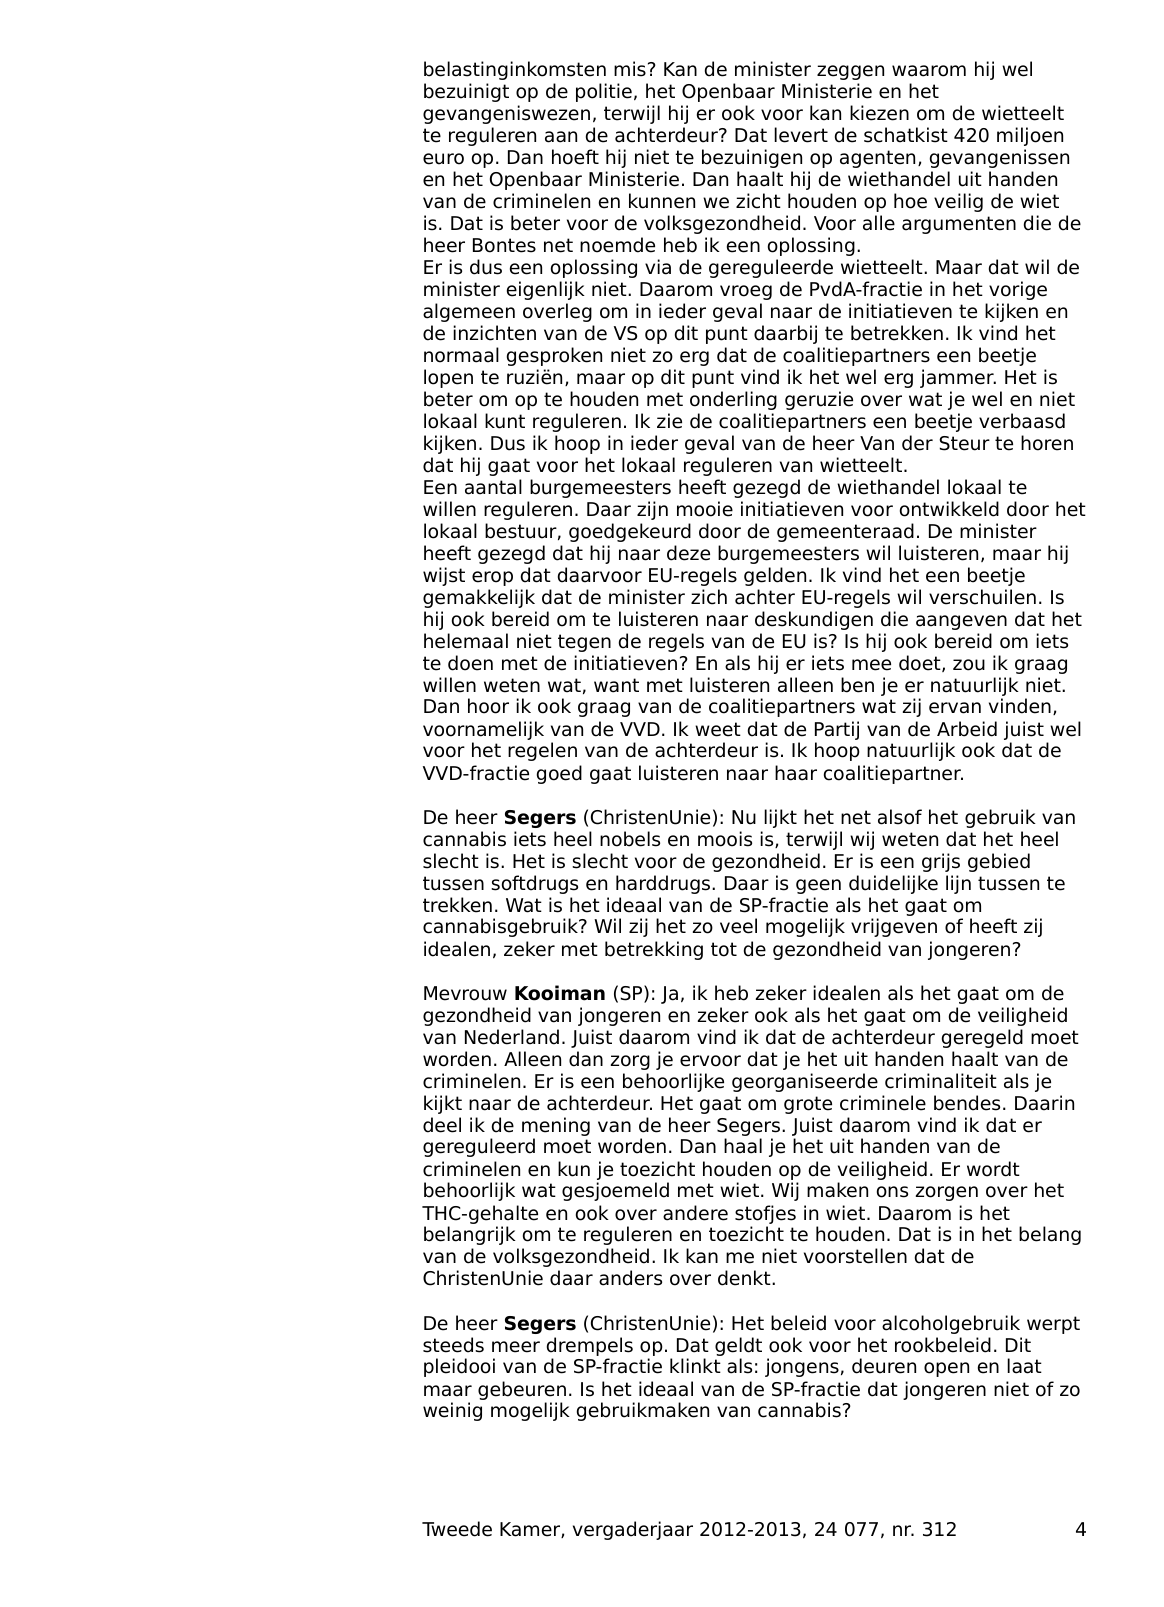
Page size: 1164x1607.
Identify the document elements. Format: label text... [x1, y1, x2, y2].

text belastinginkomsten mis? Kan de minister zeggen waarom hij wel bezuinigt op de politie, het Openbaar Ministerie en het gevangeniswezen, terwijl hij er ook voor kan kiezen om de wietteelt te reguleren aan de achterdeur? Dat levert de schatkist 420 miljoen euro op. Dan hoeft hij niet te bezuinigen op agenten, gevangenissen en het Openbaar Ministerie. Dan haalt hij de wiethandel uit handen van de criminelen en kunnen we zicht houden op hoe veilig de wiet is. Dat is beter voor de volksgezondheid. Voor alle argumenten die de heer Bontes net noemde heb ik een oplossing. [422, 59, 1087, 257]
text De heer Segers (ChristenUnie): Het beleid voor alcoholgebruik werpt steeds meer drempels op. Dat geldt ook voor het rookbeleid. Dit pleidooi van de SP-fractie klinkt als: jongens, deuren open en laat maar gebeuren. Is het ideaal van de SP-fractie dat jongeren niet of zo weinig mogelijk gebruikmaken van cannabis? [422, 1312, 1087, 1422]
text Er is dus een oplossing via de gereguleerde wietteelt. Maar dat wil de minister eigenlijk niet. Daarom vroeg de PvdA-fractie in het vorige algemeen overleg om in ieder geval naar de initiatieven te kijken en de inzichten van de VS op dit punt daarbij te betrekken. Ik vind het normaal gesproken niet zo erg dat de coalitiepartners een beetje lopen te ruziën, maar op dit punt vind ik het wel erg jammer. Het is beter om op te houden met onderling geruzie over wat je wel en niet lokaal kunt reguleren. Ik zie de coalitiepartners een beetje verbaasd kijken. Dus ik hoop in ieder geval van de heer Van der Steur te horen dat hij gaat voor het lokaal reguleren van wietteelt. [422, 257, 1087, 477]
text De heer Segers (ChristenUnie): Nu lijkt het net alsof het gebruik van cannabis iets heel nobels en moois is, terwijl wij weten dat het heel slecht is. Het is slecht voor de gezondheid. Er is een grijs gebied tussen softdrugs en harddrugs. Daar is geen duidelijke lijn tussen te trekken. Wat is het ideaal van de SP-fractie als het gaat om cannabisgebruik? Wil zij het zo veel mogelijk vrijgeven of heeft zij idealen, zeker met betrekking tot de gezondheid van jongeren? [422, 807, 1087, 960]
text Mevrouw Kooiman (SP): Ja, ik heb zeker idealen als het gaat om de gezondheid van jongeren en zeker ook als het gaat om de veiligheid van Nederland. Juist daarom vind ik dat de achterdeur geregeld moet worden. Alleen dan zorg je ervoor dat je het uit handen haalt van de criminelen. Er is een behoorlijke georganiseerde criminaliteit als je kijkt naar de achterdeur. Het gaat om grote criminele bendes. Daarin deel ik de mening van de heer Segers. Juist daarom vind ik dat er gereguleerd moet worden. Dan haal je het uit handen van de criminelen en kun je toezicht houden op de veiligheid. Er wordt behoorlijk wat gesjoemeld met wiet. Wij maken ons zorgen over het THC-gehalte en ook over andere stofjes in wiet. Daarom is het belangrijk om te reguleren en toezicht te houden. Dat is in het belang van de volksgezondheid. Ik kan me niet voorstellen dat de ChristenUnie daar anders over denkt. [422, 983, 1087, 1290]
text Een aantal burgemeesters heeft gezegd de wiethandel lokaal te willen reguleren. Daar zijn mooie initiatieven voor ontwikkeld door het lokaal bestuur, goedgekeurd door de gemeenteraad. De minister heeft gezegd dat hij naar deze burgemeesters wil luisteren, maar hij wijst erop dat daarvoor EU-regels gelden. Ik vind het een beetje gemakkelijk dat de minister zich achter EU-regels wil verschuilen. Is hij ook bereid om te luisteren naar deskundigen die aangeven dat het helemaal niet tegen de regels van de EU is? Is hij ook bereid om iets te doen met de initiatieven? En als hij er iets mee doet, zou ik graag willen weten wat, want met luisteren alleen ben je er natuurlijk niet. Dan hoor ik ook graag van de coalitiepartners wat zij ervan vinden, voornamelijk van de VVD. Ik weet dat de Partij van de Arbeid juist wel voor het regelen van de achterdeur is. Ik hoop natuurlijk ook dat de VVD-fractie goed gaat luisteren naar haar coalitiepartner. [422, 477, 1087, 784]
